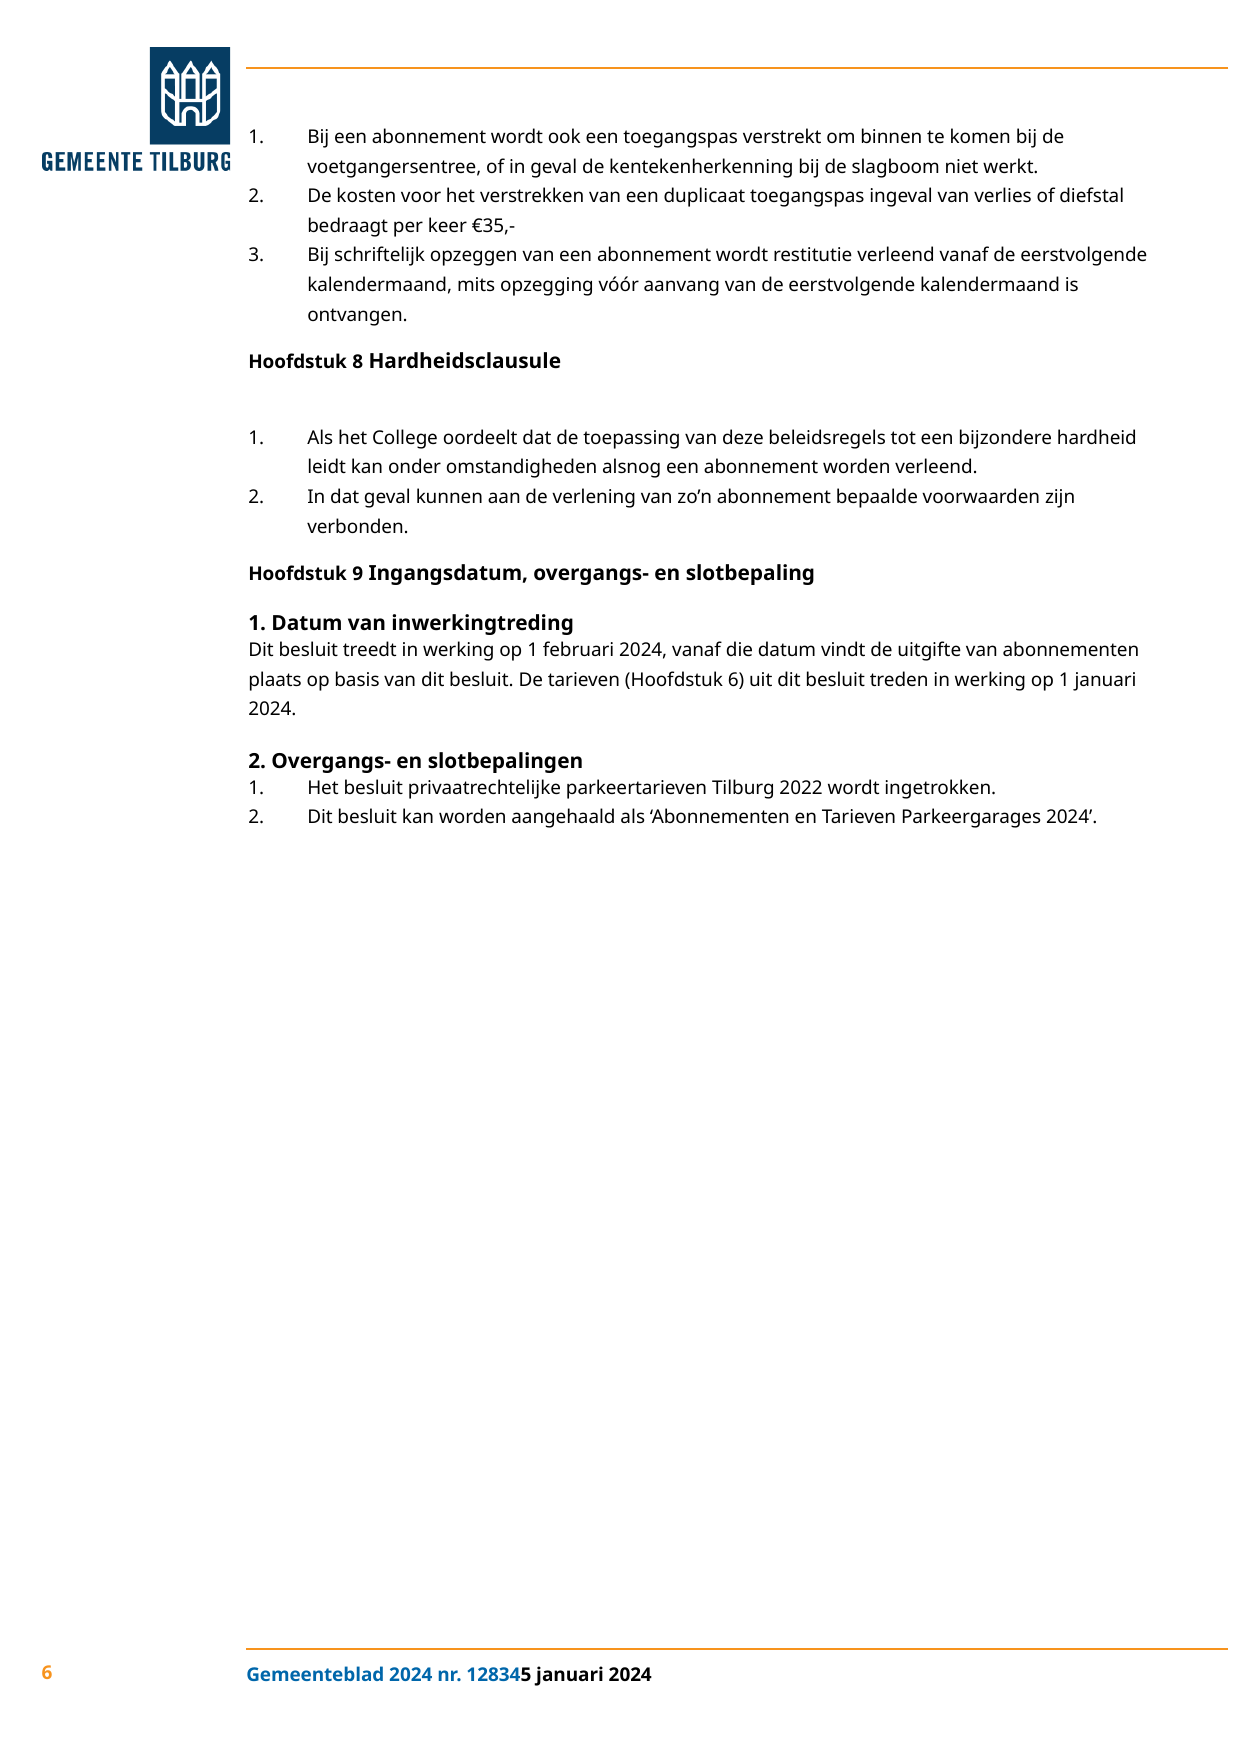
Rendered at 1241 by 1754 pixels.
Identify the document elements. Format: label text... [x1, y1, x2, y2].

picture [41, 47, 231, 172]
text Hoofdstuk 9 Ingangsdatum, overgangs- en slotbepaling [248, 558, 1152, 587]
text 1. Datum van inwerkingtreding [248, 608, 1152, 636]
text 2. Overgangs- en slotbepalingen [248, 746, 1152, 774]
list De kosten voor het verstrekken van een duplicaat toegangspas ingeval van verlies of diefstal bedraagt per keer €35,- [248, 182, 1152, 238]
list Bij schriftelijk opzeggen van een abonnement wordt restitutie verleend vanaf de eerstvolgende kalendermaand, mits opzegging vóór aanvang van de eerstvolgende kalendermaand is ontvangen. [248, 242, 1152, 326]
list Bij een abonnement wordt ook een toegangspas verstrekt om binnen te komen bij de voetgangersentree, of in geval de kentekenherkenning bij de slagboom niet werkt. [248, 123, 1152, 178]
list In dat geval kunnen aan de verlening van zo’n abonnement bepaalde voorwaarden zijn verbonden. [248, 483, 1152, 538]
text Hoofdstuk 8 Hardheidsclausule [248, 346, 1152, 375]
list Als het College oordeelt dat de toepassing van deze beleidsregels tot een bijzondere hardheid leidt kan onder omstandigheden alsnog een abonnement worden verleend. [248, 424, 1152, 479]
text Dit besluit treedt in werking op 1 februari 2024, vanaf die datum vindt de uitgifte van abonnementen plaats op basis van dit besluit. De tarieven (Hoofdstuk 6) uit dit besluit treden in werking op 1 januari 2024. [248, 636, 1152, 721]
list Dit besluit kan worden aangehaald als ‘Abonnementen en Tarieven Parkeergarages 2024’. [248, 804, 1152, 829]
list Het besluit privaatrechtelijke parkeertarieven Tilburg 2022 wordt ingetrokken. [248, 774, 1152, 800]
